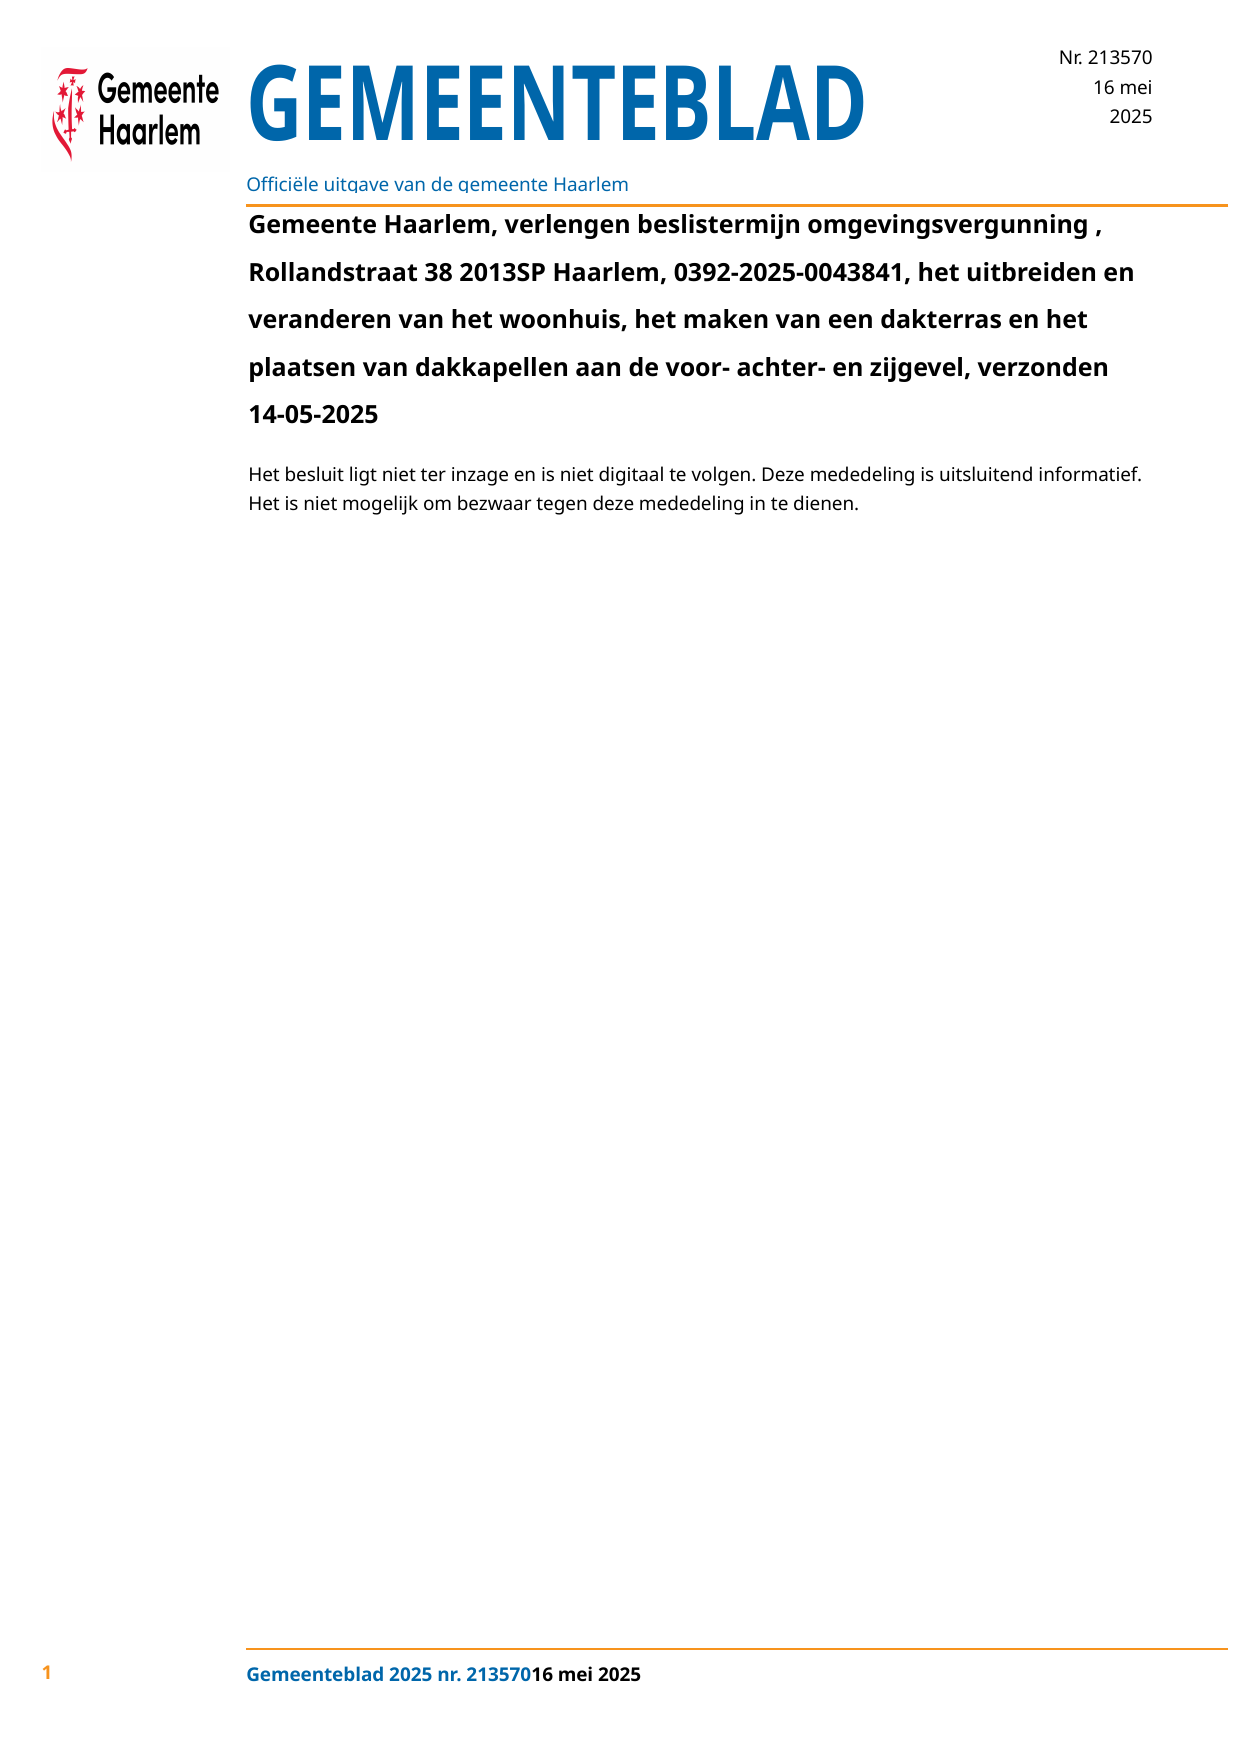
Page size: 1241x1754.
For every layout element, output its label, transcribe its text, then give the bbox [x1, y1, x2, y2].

text Gemeente Haarlem, verlengen beslistermijn omgevingsvergunning , Rollandstraat 38 2013SP Haarlem, 0392-2025-0043841, het uitbreiden en veranderen van het woonhuis, het maken van een dakterras en het plaatsen van dakkapellen aan de voor- achter- en zijgevel, verzonden 14-05-2025 [248, 207, 1152, 431]
picture [41, 47, 231, 172]
text Het besluit ligt niet ter inzage en is niet digitaal te volgen. Deze mededeling is uitsluitend informatief. Het is niet mogelijk om bezwaar tegen deze mededeling in te dienen. [248, 461, 1152, 516]
